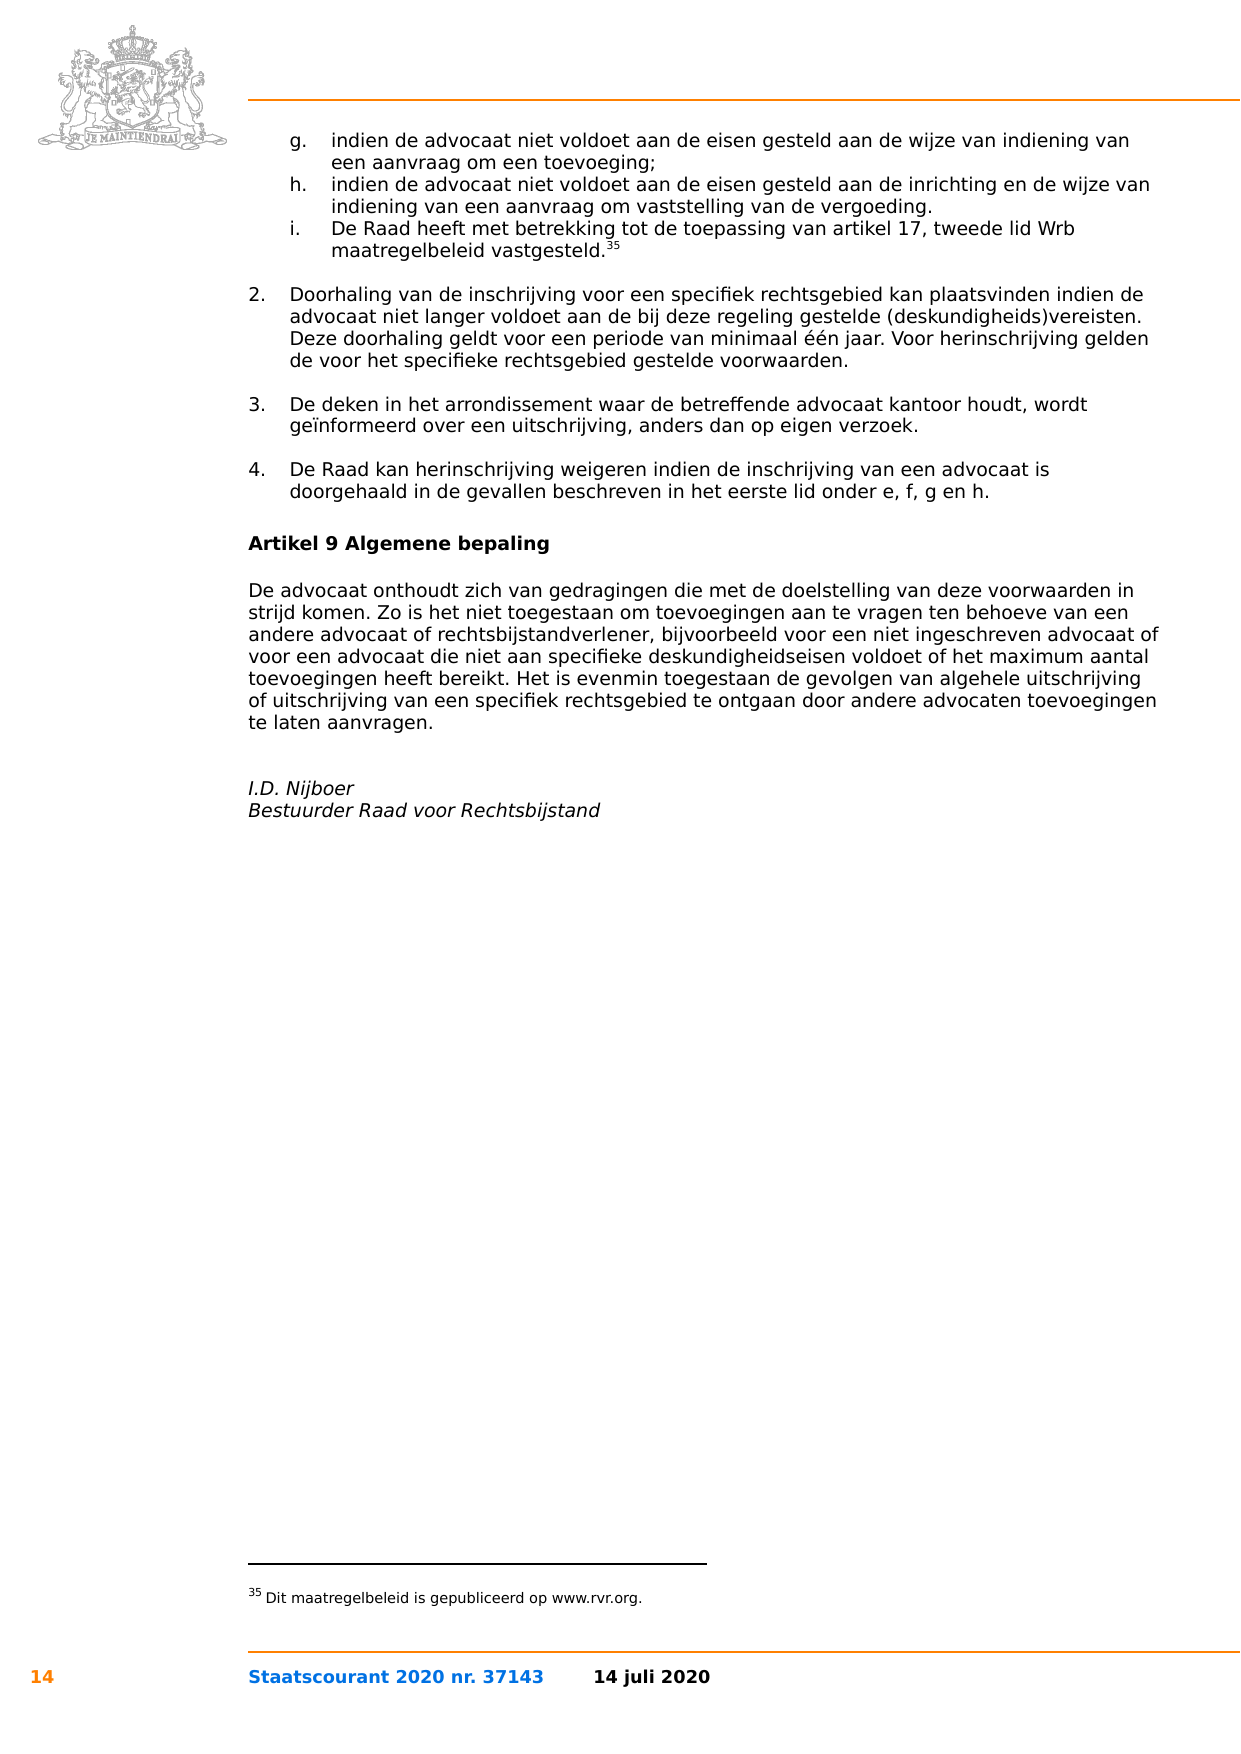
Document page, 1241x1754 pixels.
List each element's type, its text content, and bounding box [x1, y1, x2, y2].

subtitle Artikel 9 Algemene bepaling [248, 533, 1163, 555]
text I.D. Nijboer Bestuurder Raad voor Rechtsbijstand [248, 756, 1163, 822]
text 3. De deken in het arrondissement waar de betreffende advocaat kantoor houdt, wordt geïnformeerd over een uitschrijving, anders dan op eigen verzoek. [248, 393, 1163, 437]
text g. indien de advocaat niet voldoet aan de eisen gesteld aan de wijze van indiening van een aanvraag om een toevoeging; [289, 130, 1163, 174]
picture [38, 25, 227, 150]
text 2. Doorhaling van de inschrijving voor een specifiek rechtsgebied kan plaatsvinden indien de advocaat niet langer voldoet aan de bij deze regeling gestelde (deskundigheids)vereisten. Deze doorhaling geldt voor een periode van minimaal één jaar. Voor herinschrijving gelden de voor het specifieke rechtsgebied gestelde voorwaarden. [248, 284, 1163, 372]
text i. De Raad heeft met betrekking tot de toepassing van artikel 17, tweede lid Wrb maatregelbeleid vastgesteld. [289, 218, 1163, 262]
text 4. De Raad kan herinschrijving weigeren indien de inschrijving van een advocaat is doorgehaald in de gevallen beschreven in het eerste lid onder e, f, g en h. [248, 459, 1163, 503]
text h. indien de advocaat niet voldoet aan de eisen gesteld aan de inrichting en de wijze van indiening van een aanvraag om vaststelling van de vergoeding. [289, 174, 1163, 218]
text De advocaat onthoudt zich van gedragingen die met de doelstelling van deze voorwaarden in strijd komen. Zo is het niet toegestaan om toevoegingen aan te vragen ten behoeve van een andere advocaat of rechtsbijstandverlener, bijvoorbeeld voor een niet ingeschreven advocaat of voor een advocaat die niet aan specifieke deskundigheidseisen voldoet of het maximum aantal toevoegingen heeft bereikt. Het is evenmin toegestaan de gevolgen van algehele uitschrijving of uitschrijving van een specifiek rechtsgebied te ontgaan door andere advocaten toevoegingen te laten aanvragen. [248, 580, 1163, 734]
text Dit maatregelbeleid is gepubliceerd op www.rvr.org. [248, 1586, 1163, 1608]
